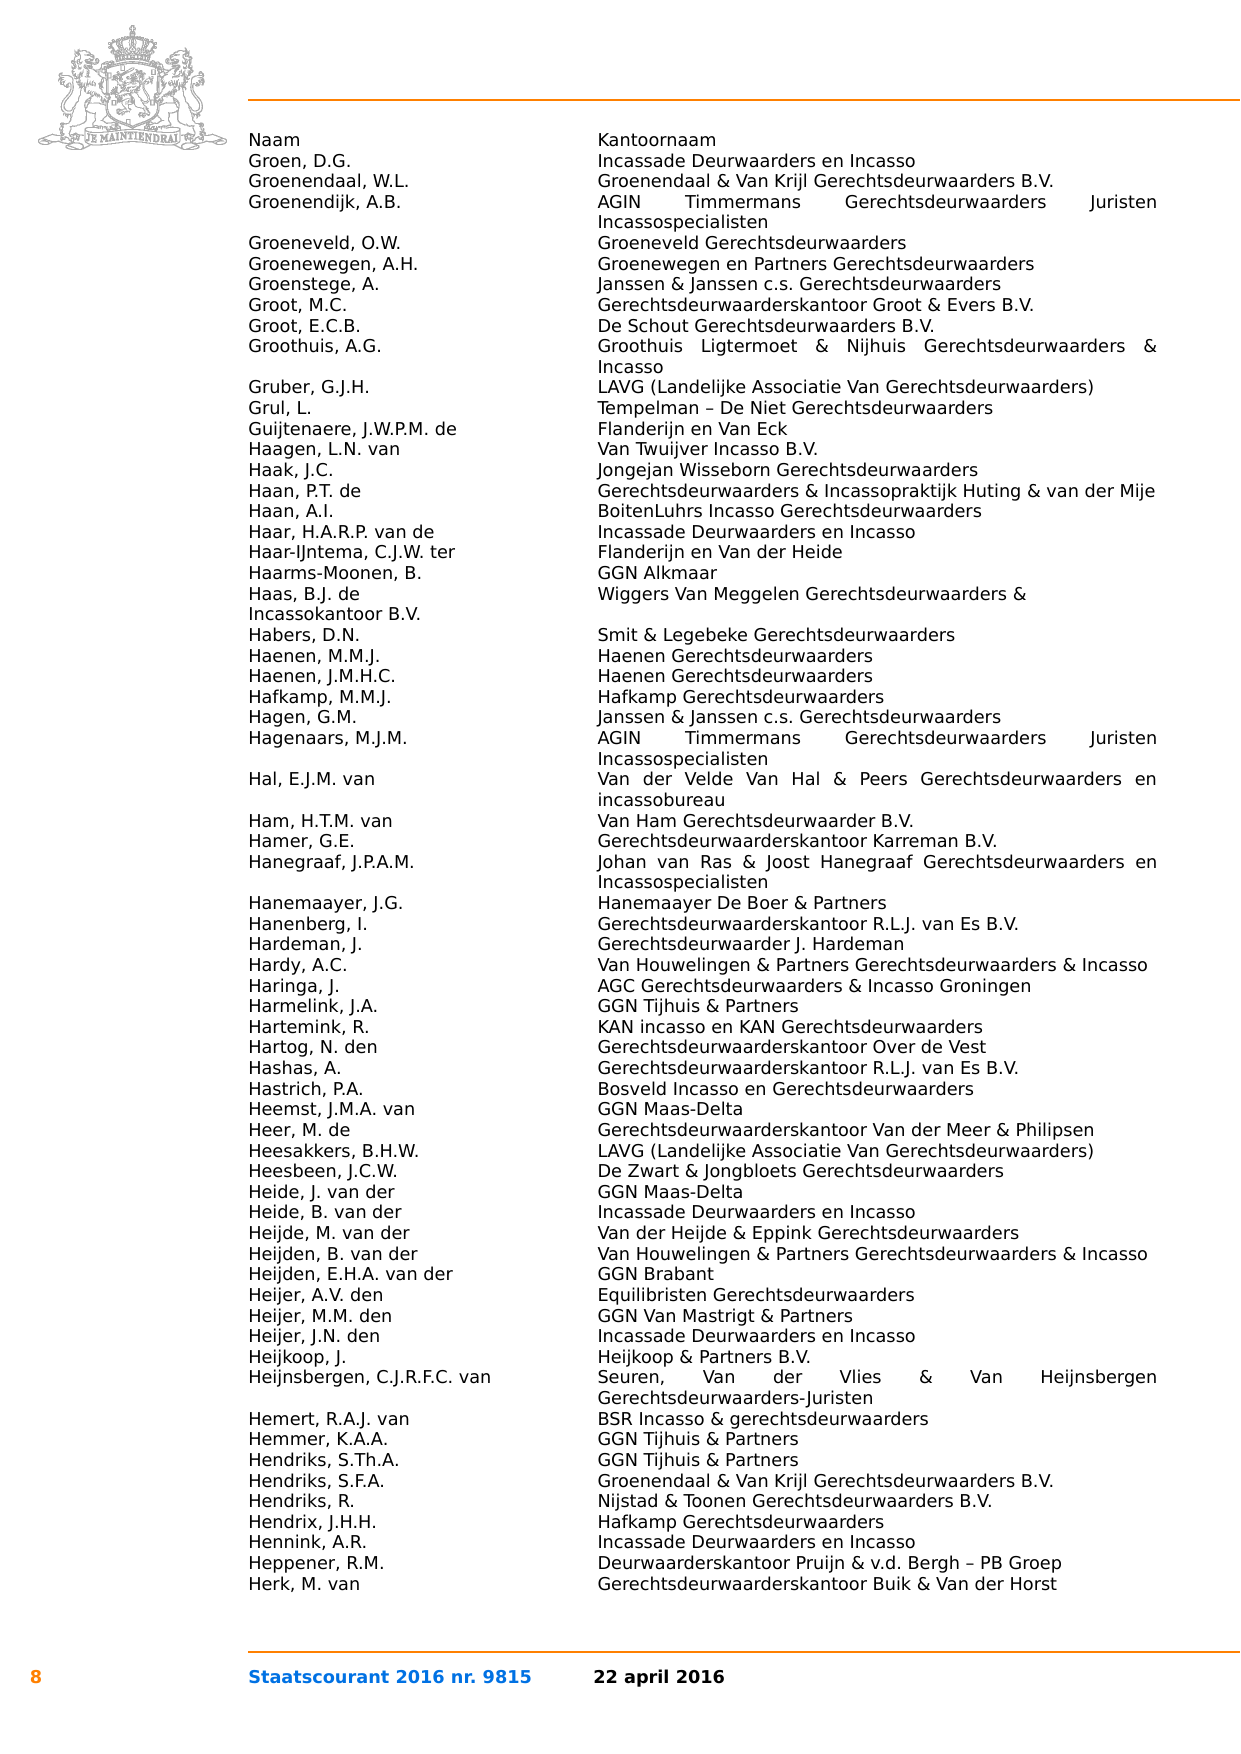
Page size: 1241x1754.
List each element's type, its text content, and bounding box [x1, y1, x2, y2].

table_cell BoitenLuhrs Incasso Gerechtsdeurwaarders [591, 501, 1163, 522]
table_cell Ham, H.T.M. van [248, 811, 591, 831]
table_cell Hardy, A.C. [248, 955, 591, 976]
table_cell Hafkamp Gerechtsdeurwaarders [591, 687, 1163, 707]
table_cell Jongejan Wisseborn Gerechtsdeurwaarders [591, 460, 1163, 481]
table_header Naam [248, 130, 591, 151]
table_cell Haak, J.C. [248, 460, 591, 481]
table_cell Hanenberg, I. [248, 914, 591, 934]
table_cell Flanderijn en Van Eck [591, 419, 1163, 439]
table_cell Hendriks, S.F.A. [248, 1471, 591, 1491]
table_cell Harmelink, J.A. [248, 996, 591, 1017]
table_cell Heide, J. van der [248, 1182, 591, 1202]
table_cell Groenewegen en Partners Gerechtsdeurwaarders [591, 254, 1163, 274]
picture [38, 25, 227, 150]
table_cell Herk, M. van [248, 1574, 591, 1594]
table_cell LAVG (Landelijke Associatie Van Gerechtsdeurwaarders) [591, 1141, 1163, 1161]
table_cell Groenstege, A. [248, 274, 591, 295]
table_cell Hendriks, R. [248, 1491, 591, 1512]
table_header Kantoornaam [591, 130, 1163, 151]
table_cell Hanemaayer De Boer & Partners [591, 893, 1163, 914]
table_cell Janssen & Janssen c.s. Gerechtsdeurwaarders [591, 708, 1163, 728]
table_cell Groen, D.G. [248, 151, 591, 171]
table_cell Tempelman – De Niet Gerechtsdeurwaarders [591, 398, 1163, 419]
table_cell Gerechtsdeurwaarderskantoor Groot & Evers B.V. [591, 295, 1163, 316]
table_cell Hafkamp Gerechtsdeurwaarders [591, 1512, 1163, 1532]
table_cell Gerechtsdeurwaarderskantoor Buik & Van der Horst [591, 1574, 1163, 1594]
table_cell Heesakkers, B.H.W. [248, 1141, 591, 1161]
table_cell De Zwart & Jongbloets Gerechtsdeurwaarders [591, 1161, 1163, 1182]
table_cell Hartog, N. den [248, 1038, 591, 1058]
table_cell Van der Velde Van Hal & Peers Gerechtsdeurwaarders en incassobureau [591, 769, 1163, 811]
table_cell Heijkoop & Partners B.V. [591, 1347, 1163, 1367]
table_cell Hagen, G.M. [248, 708, 591, 728]
table_cell Hafkamp, M.M.J. [248, 687, 591, 707]
table_cell Heijer, M.M. den [248, 1306, 591, 1326]
table_cell Groenendaal & Van Krijl Gerechtsdeurwaarders B.V. [591, 171, 1163, 192]
table_cell Hemmer, K.A.A. [248, 1429, 591, 1450]
table_cell Janssen & Janssen c.s. Gerechtsdeurwaarders [591, 274, 1163, 295]
table_cell Groothuis, A.G. [248, 336, 591, 377]
table_cell Haringa, J. [248, 976, 591, 996]
table_cell Wiggers Van Meggelen Gerechtsdeurwaarders & [591, 584, 1163, 604]
table_cell Gerechtsdeurwaarderskantoor Over de Vest [591, 1038, 1163, 1058]
table_cell Heijer, A.V. den [248, 1285, 591, 1306]
table_cell Groot, M.C. [248, 295, 591, 316]
table_cell Deurwaarderskantoor Pruijn & v.d. Bergh – PB Groep [591, 1553, 1163, 1574]
table_cell GGN Tijhuis & Partners [591, 1450, 1163, 1471]
table_cell KAN incasso en KAN Gerechtsdeurwaarders [591, 1017, 1163, 1037]
table_cell Van Twuijver Incasso B.V. [591, 439, 1163, 460]
table_cell Heijde, M. van der [248, 1223, 591, 1244]
table_cell De Schout Gerechtsdeurwaarders B.V. [591, 316, 1163, 336]
table_cell Hastrich, P.A. [248, 1079, 591, 1099]
table_cell Hanemaayer, J.G. [248, 893, 591, 914]
table_cell Heesbeen, J.C.W. [248, 1161, 591, 1182]
table_cell Heer, M. de [248, 1120, 591, 1141]
table_cell [591, 604, 1163, 625]
table_cell GGN Van Mastrigt & Partners [591, 1306, 1163, 1326]
table_cell Haenen Gerechtsdeurwaarders [591, 646, 1163, 666]
table_cell GGN Brabant [591, 1264, 1163, 1285]
table_cell AGC Gerechtsdeurwaarders & Incasso Groningen [591, 976, 1163, 996]
table_cell Hartemink, R. [248, 1017, 591, 1037]
table_cell Incassade Deurwaarders en Incasso [591, 1533, 1163, 1553]
table_cell Groothuis Ligtermoet & Nijhuis Gerechtsdeurwaarders & Incasso [591, 336, 1163, 377]
table_cell Incassokantoor B.V. [248, 604, 591, 625]
table_cell Haar-IJntema, C.J.W. ter [248, 543, 591, 563]
table_cell Groot, E.C.B. [248, 316, 591, 336]
table_cell Heppener, R.M. [248, 1553, 591, 1574]
table_cell Hal, E.J.M. van [248, 769, 591, 811]
table_cell Hamer, G.E. [248, 831, 591, 852]
table_cell Van der Heijde & Eppink Gerechtsdeurwaarders [591, 1223, 1163, 1244]
table_cell Heijden, B. van der [248, 1244, 591, 1264]
table_cell Haan, A.I. [248, 501, 591, 522]
table_cell Gerechtsdeurwaarder J. Hardeman [591, 934, 1163, 955]
table_cell Gerechtsdeurwaarderskantoor Karreman B.V. [591, 831, 1163, 852]
table_cell Heide, B. van der [248, 1203, 591, 1223]
table_cell AGIN Timmermans Gerechtsdeurwaarders Juristen Incassospecialisten [591, 728, 1163, 769]
table_cell Gerechtsdeurwaarders & Incassopraktijk Huting & van der Mije [591, 481, 1163, 501]
table_cell Haenen, M.M.J. [248, 646, 591, 666]
table_cell Bosveld Incasso en Gerechtsdeurwaarders [591, 1079, 1163, 1099]
table_cell Haagen, L.N. van [248, 439, 591, 460]
table_cell Equilibristen Gerechtsdeurwaarders [591, 1285, 1163, 1306]
table_cell Hanegraaf, J.P.A.M. [248, 852, 591, 893]
table_cell Hendriks, S.Th.A. [248, 1450, 591, 1471]
table_cell AGIN Timmermans Gerechtsdeurwaarders Juristen Incassospecialisten [591, 192, 1163, 233]
table_cell Groeneveld Gerechtsdeurwaarders [591, 233, 1163, 254]
table_cell Nijstad & Toonen Gerechtsdeurwaarders B.V. [591, 1491, 1163, 1512]
table_cell Heijkoop, J. [248, 1347, 591, 1367]
table_cell Van Ham Gerechtsdeurwaarder B.V. [591, 811, 1163, 831]
table_cell GGN Maas-Delta [591, 1182, 1163, 1202]
table_cell Heijnsbergen, C.J.R.F.C. van [248, 1368, 591, 1409]
table_cell Grul, L. [248, 398, 591, 419]
table_cell Haas, B.J. de [248, 584, 591, 604]
table_cell Gerechtsdeurwaarderskantoor R.L.J. van Es B.V. [591, 914, 1163, 934]
table_cell Johan van Ras & Joost Hanegraaf Gerechtsdeurwaarders en Incassospecialisten [591, 852, 1163, 893]
table_cell Haenen Gerechtsdeurwaarders [591, 666, 1163, 687]
table_cell GGN Tijhuis & Partners [591, 1429, 1163, 1450]
table_cell Incassade Deurwaarders en Incasso [591, 1326, 1163, 1347]
table_cell Haarms-Moonen, B. [248, 563, 591, 584]
table_cell Groenendijk, A.B. [248, 192, 591, 233]
table_cell Hagenaars, M.J.M. [248, 728, 591, 769]
table_cell Van Houwelingen & Partners Gerechtsdeurwaarders & Incasso [591, 1244, 1163, 1264]
table_cell LAVG (Landelijke Associatie Van Gerechtsdeurwaarders) [591, 378, 1163, 398]
table_cell Hardeman, J. [248, 934, 591, 955]
table_cell Hennink, A.R. [248, 1533, 591, 1553]
table_cell Incassade Deurwaarders en Incasso [591, 151, 1163, 171]
table_cell Heijden, E.H.A. van der [248, 1264, 591, 1285]
table_cell Groenendaal & Van Krijl Gerechtsdeurwaarders B.V. [591, 1471, 1163, 1491]
table_cell Gerechtsdeurwaarderskantoor R.L.J. van Es B.V. [591, 1058, 1163, 1079]
table_cell Gerechtsdeurwaarderskantoor Van der Meer & Philipsen [591, 1120, 1163, 1141]
table_cell Van Houwelingen & Partners Gerechtsdeurwaarders & Incasso [591, 955, 1163, 976]
table_cell Haenen, J.M.H.C. [248, 666, 591, 687]
table_cell Groenewegen, A.H. [248, 254, 591, 274]
table_cell GGN Alkmaar [591, 563, 1163, 584]
table_cell Seuren, Van der Vlies & Van Heijnsbergen Gerechtsdeurwaarders-Juristen [591, 1368, 1163, 1409]
table_cell GGN Maas-Delta [591, 1099, 1163, 1120]
table_cell Haan, P.T. de [248, 481, 591, 501]
table_cell Flanderijn en Van der Heide [591, 543, 1163, 563]
table_cell Heijer, J.N. den [248, 1326, 591, 1347]
table_cell Incassade Deurwaarders en Incasso [591, 1203, 1163, 1223]
table_cell Habers, D.N. [248, 625, 591, 646]
table_cell Guijtenaere, J.W.P.M. de [248, 419, 591, 439]
table_cell Gruber, G.J.H. [248, 378, 591, 398]
table_cell GGN Tijhuis & Partners [591, 996, 1163, 1017]
table_cell BSR Incasso & gerechtsdeurwaarders [591, 1409, 1163, 1429]
table_cell Groeneveld, O.W. [248, 233, 591, 254]
table_cell Haar, H.A.R.P. van de [248, 522, 591, 542]
table_cell Incassade Deurwaarders en Incasso [591, 522, 1163, 542]
table_cell Groenendaal, W.L. [248, 171, 591, 192]
table_cell Hashas, A. [248, 1058, 591, 1079]
table_cell Heemst, J.M.A. van [248, 1099, 591, 1120]
table_cell Smit & Legebeke Gerechtsdeurwaarders [591, 625, 1163, 646]
table_cell Hendrix, J.H.H. [248, 1512, 591, 1532]
table_cell Hemert, R.A.J. van [248, 1409, 591, 1429]
